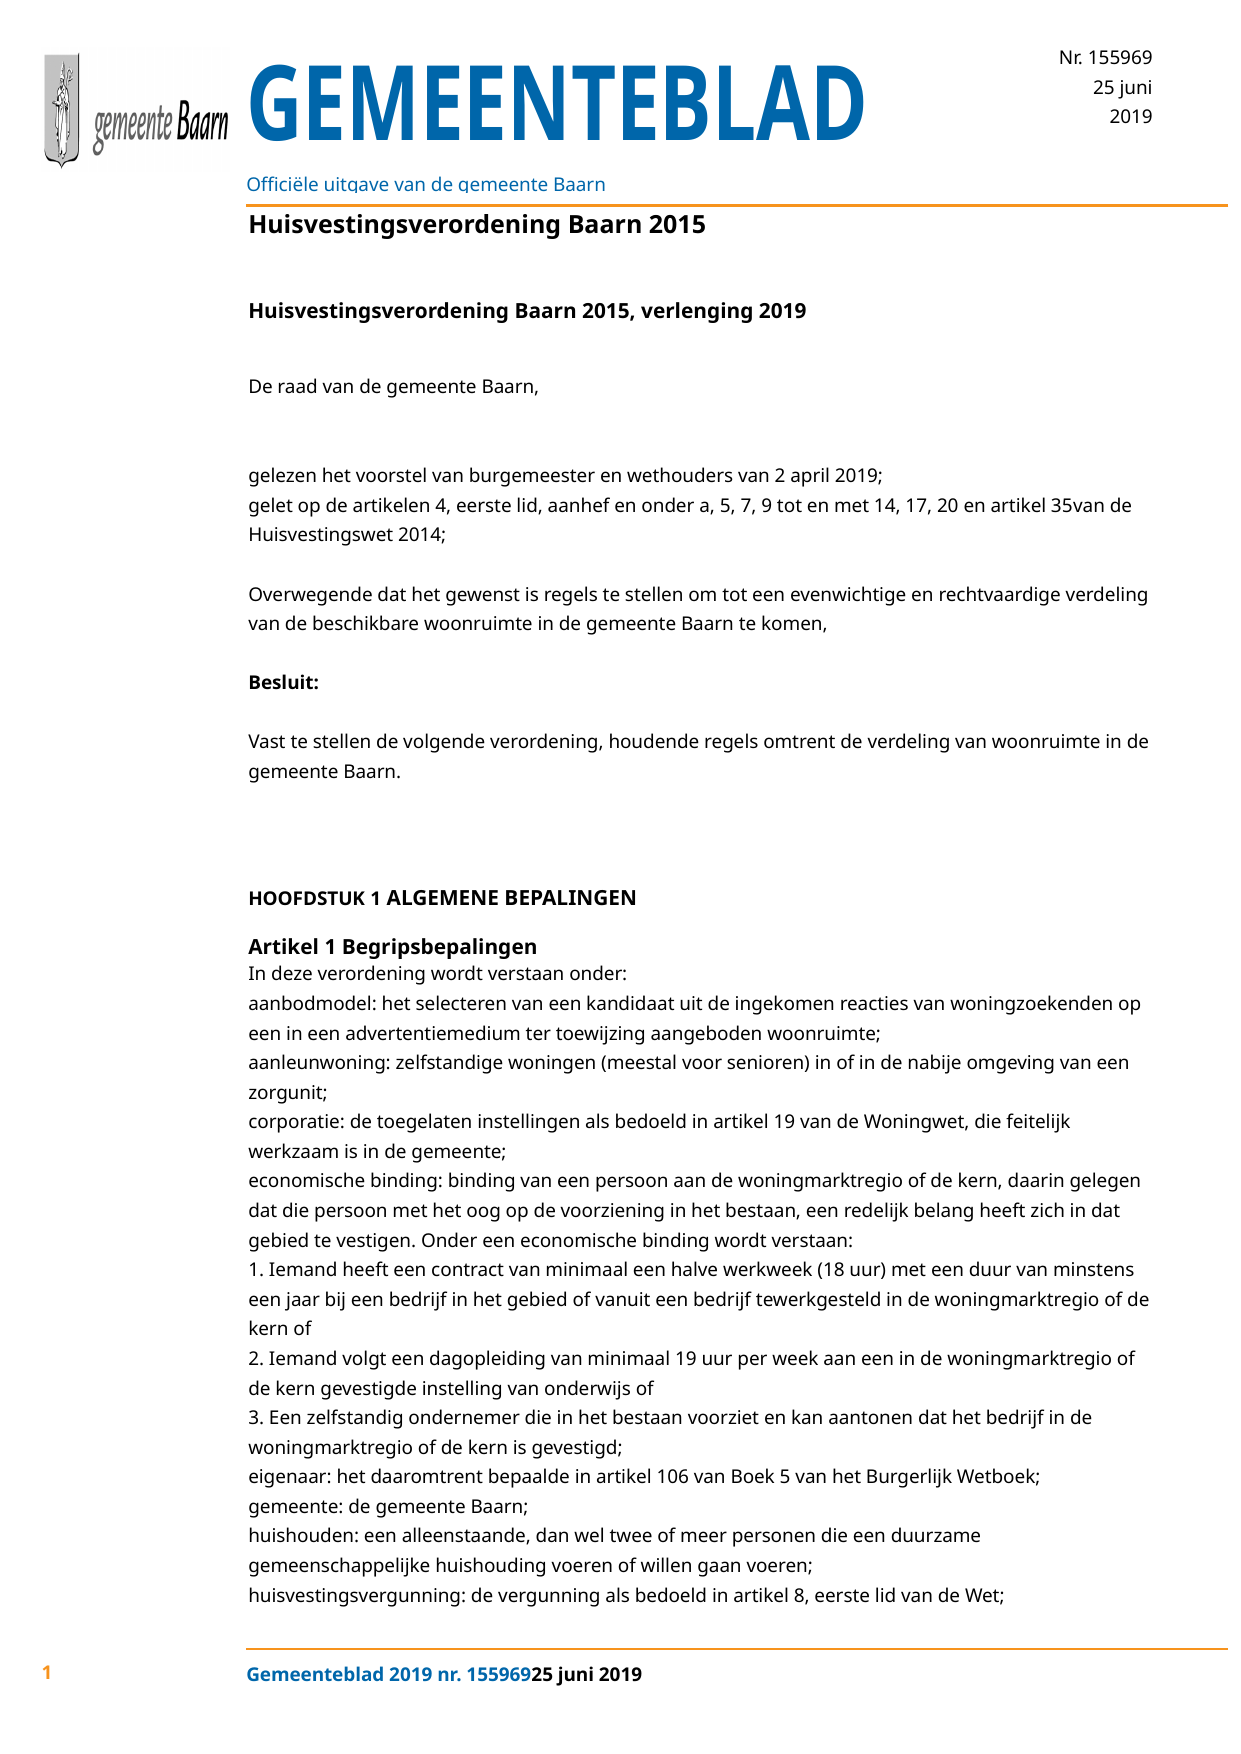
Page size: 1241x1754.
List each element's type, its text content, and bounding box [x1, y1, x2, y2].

text Besluit: [248, 669, 1152, 695]
text Huisvestingsverordening Baarn 2015, verlenging 2019 [248, 296, 1152, 324]
text 3. Een zelfstandig ondernemer die in het bestaan voorziet en kan aantonen dat het bedrijf in de woningmarktregio of de kern is gevestigd; [248, 1404, 1152, 1459]
text corporatie: de toegelaten instellingen als bedoeld in artikel 19 van de Woningwet, die feitelijk werkzaam is in de gemeente; [248, 1108, 1152, 1164]
text aanleunwoning: zelfstandige woningen (meestal voor senioren) in of in de nabije omgeving van een zorgunit; [248, 1049, 1152, 1104]
text gemeente: de gemeente Baarn; [248, 1493, 1152, 1519]
text HOOFDSTUK 1 ALGEMENE BEPALINGEN [248, 883, 1152, 911]
text eigenaar: het daaromtrent bepaalde in artikel 106 van Boek 5 van het Burgerlijk Wetboek; [248, 1463, 1152, 1489]
text Artikel 1 Begripsbepalingen [248, 932, 1152, 961]
text Huisvestingsverordening Baarn 2015 [248, 207, 1152, 241]
text gelezen het voorstel van burgemeester en wethouders van 2 april 2019; [248, 462, 1152, 488]
text In deze verordening wordt verstaan onder: [248, 961, 1152, 986]
text De raad van de gemeente Baarn, [248, 374, 1152, 399]
text 1. Iemand heeft een contract van minimaal een halve werkweek (18 uur) met een duur van minstens een jaar bij een bedrijf in het gebied of vanuit een bedrijf tewerkgesteld in de woningmarktregio of de kern of [248, 1256, 1152, 1341]
text huisvestingsvergunning: de vergunning als bedoeld in artikel 8, eerste lid van de Wet; [248, 1582, 1152, 1607]
text economische binding: binding van een persoon aan de woningmarktregio of de kern, daarin gelegen dat die persoon met het oog op de voorziening in het bestaan, een redelijk belang heeft zich in dat gebied te vestigen. Onder een economische binding wordt verstaan: [248, 1168, 1152, 1252]
text aanbodmodel: het selecteren van een kandidaat uit de ingekomen reacties van woningzoekenden op een in een advertentiemedium ter toewijzing aangeboden woonruimte; [248, 990, 1152, 1045]
text 2. Iemand volgt een dagopleiding van minimaal 19 uur per week aan een in de woningmarktregio of de kern gevestigde instelling van onderwijs of [248, 1345, 1152, 1400]
picture [41, 47, 231, 172]
text gelet op de artikelen 4, eerste lid, aanhef en onder a, 5, 7, 9 tot en met 14, 17, 20 en artikel 35van de Huisvestingswet 2014; [248, 492, 1152, 547]
text huishouden: een alleenstaande, dan wel twee of meer personen die een duurzame gemeenschappelijke huishouding voeren of willen gaan voeren; [248, 1523, 1152, 1578]
text Vast te stellen de volgende verordening, houdende regels omtrent de verdeling van woonruimte in de gemeente Baarn. [248, 729, 1152, 784]
text Overwegende dat het gewenst is regels te stellen om tot een evenwichtige en rechtvaardige verdeling van de beschikbare woonruimte in de gemeente Baarn te komen, [248, 581, 1152, 636]
